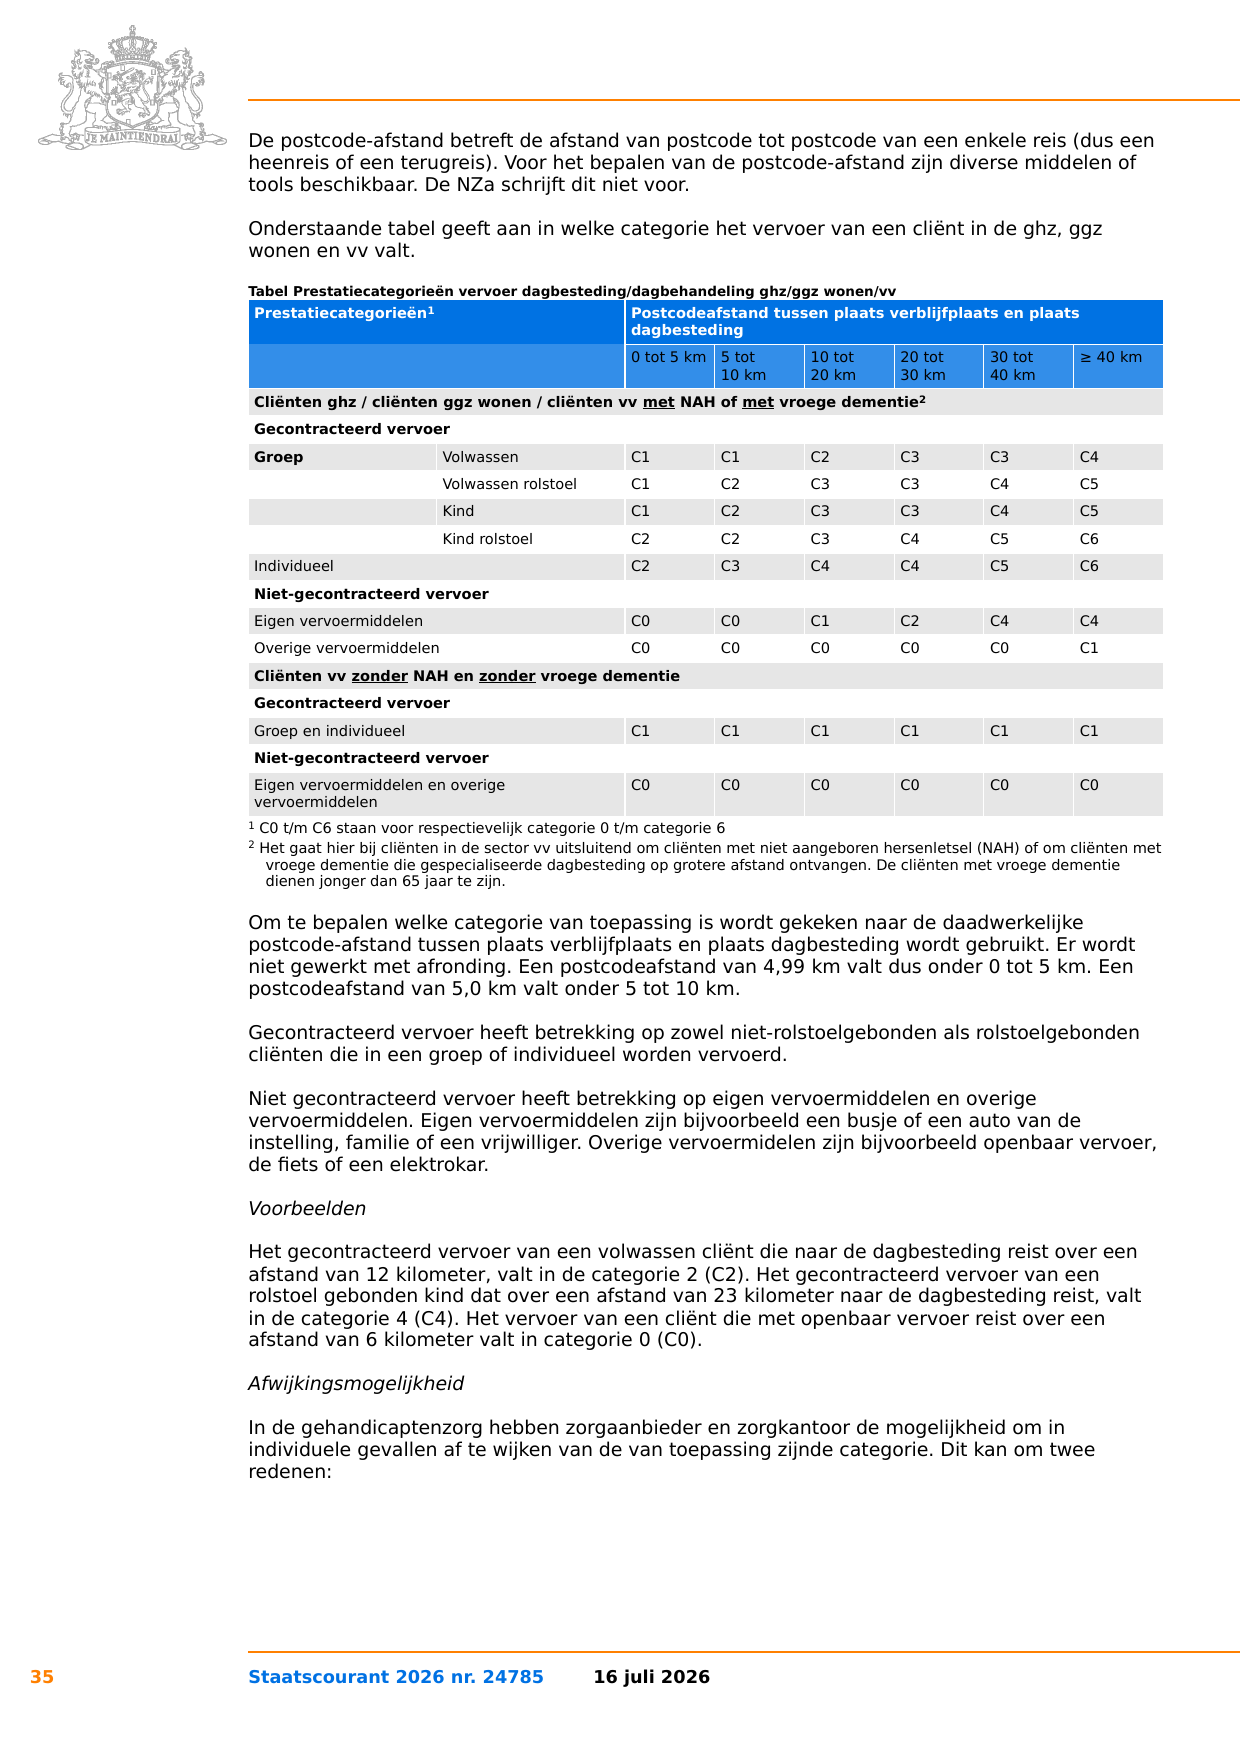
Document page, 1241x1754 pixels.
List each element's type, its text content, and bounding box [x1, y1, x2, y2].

subtitle Voorbeelden [248, 1198, 1163, 1219]
table_cell C2 [715, 499, 804, 525]
table_cell ≥ 40 km [1074, 345, 1163, 388]
table_cell 0 tot 5 km [626, 345, 714, 388]
table_cell C0 [895, 636, 983, 662]
text Gecontracteerd vervoer heeft betrekking op zowel niet-rolstoelgebonden als rolstoelgebonden cliënten die in een groep of individueel worden vervoerd. [248, 1022, 1163, 1066]
table_cell C0 [715, 773, 804, 816]
subtitle Afwijkingsmogelijkheid [248, 1373, 1163, 1395]
text Het gecontracteerd vervoer van een volwassen cliënt die naar de dagbesteding reist over een afstand van 12 kilometer, valt in de categorie 2 (C2). Het gecontracteerd vervoer van een rolstoel gebonden kind dat over een afstand van 23 kilometer naar de dagbesteding reist, valt in de categorie 4 (C4). Het vervoer van een cliënt die met openbaar vervoer reist over een afstand van 6 kilometer valt in categorie 0 (C0). [248, 1241, 1163, 1351]
table_cell 10 tot 20 km [805, 345, 894, 388]
table_cell C3 [805, 526, 894, 552]
table_cell C1 [984, 718, 1073, 744]
table_cell C4 [984, 608, 1073, 634]
table_cell C6 [1074, 526, 1163, 552]
table_cell [249, 526, 436, 552]
table_cell Kind [437, 499, 624, 525]
table_cell Postcodeafstand tussen plaats verblijfplaats en plaats dagbesteding [626, 300, 1163, 344]
table_cell Individueel [249, 554, 624, 580]
table_cell C2 [895, 608, 983, 634]
table_cell C3 [895, 444, 983, 470]
table_cell Eigen vervoermiddelen en overige vervoermiddelen [249, 773, 624, 816]
table_cell C3 [805, 499, 894, 525]
table_cell C0 [626, 636, 714, 662]
table_cell C1 [895, 718, 983, 744]
table_cell Gecontracteerd vervoer [249, 690, 1163, 717]
table_cell Groep en individueel [249, 718, 624, 744]
table_cell C1 [626, 718, 714, 744]
table_cell Kind rolstoel [437, 526, 624, 552]
table_cell Prestatiecategorieën1 [249, 300, 624, 344]
table_cell C0 [805, 773, 894, 816]
text Onderstaande tabel geeft aan in welke categorie het vervoer van een cliënt in de ghz, ggz wonen en vv valt. [248, 218, 1163, 262]
table_cell Cliënten ghz / cliënten ggz wonen / cliënten vv met NAH of met vroege dementie2 [249, 389, 1163, 415]
table_cell C2 [626, 526, 714, 552]
table_cell C0 [895, 773, 983, 816]
table_cell C1 [715, 718, 804, 744]
table_cell 20 tot 30 km [895, 345, 983, 388]
table_cell [249, 471, 436, 498]
table_cell C1 [626, 471, 714, 498]
text De postcode-afstand betreft de afstand van postcode tot postcode van een enkele reis (dus een heenreis of een terugreis). Voor het bepalen van de postcode-afstand zijn diverse middelen of tools beschikbaar. De NZa schrijft dit niet voor. [248, 130, 1163, 196]
table_cell C0 [715, 636, 804, 662]
table_cell Eigen vervoermiddelen [249, 608, 624, 634]
text Om te bepalen welke categorie van toepassing is wordt gekeken naar de daadwerkelijke postcode-afstand tussen plaats verblijfplaats en plaats dagbesteding wordt gebruikt. Er wordt niet gewerkt met afronding. Een postcodeafstand van 4,99 km valt dus onder 0 tot 5 km. Een postcodeafstand van 5,0 km valt onder 5 tot 10 km. [248, 912, 1163, 1000]
table_cell Overige vervoermiddelen [249, 636, 624, 662]
table_cell C3 [895, 499, 983, 525]
table_cell C1 [715, 444, 804, 470]
table_cell C4 [1074, 608, 1163, 634]
table_cell C0 [626, 773, 714, 816]
table_cell C5 [1074, 499, 1163, 525]
text Niet gecontracteerd vervoer heeft betrekking op eigen vervoermiddelen en overige vervoermiddelen. Eigen vervoermiddelen zijn bijvoorbeeld een busje of een auto van de instelling, familie of een vrijwilliger. Overige vervoermidelen zijn bijvoorbeeld openbaar vervoer, de fiets of een elektrokar. [248, 1088, 1163, 1176]
table_cell C4 [895, 554, 983, 580]
table_cell C1 [626, 499, 714, 525]
table_cell C0 [984, 773, 1073, 816]
table_cell C3 [805, 471, 894, 498]
table_cell 1 C0 t/m C6 staan voor respectievelijk categorie 0 t/m categorie 6 2 Het gaat hier bij cliënten in de sector vv uitsluitend om cliënten met niet aangeboren hersenletsel (NAH) of om cliënten met vroege dementie die gespecialiseerde dagbesteding op grotere afstand ontvangen. De cliënten met vroege dementie dienen jonger dan 65 jaar te zijn. [248, 817, 1163, 890]
table_cell 30 tot 40 km [984, 345, 1073, 388]
table_cell Niet-gecontracteerd vervoer [249, 745, 1163, 772]
picture [38, 25, 227, 150]
table_cell C6 [1074, 554, 1163, 580]
table_cell C4 [1074, 444, 1163, 470]
table_cell C4 [984, 471, 1073, 498]
table_cell C5 [1074, 471, 1163, 498]
table_cell C4 [895, 526, 983, 552]
table_cell Cliënten vv zonder NAH en zonder vroege dementie [249, 663, 1163, 689]
table_cell C0 [715, 608, 804, 634]
table_cell C2 [715, 526, 804, 552]
table_cell C2 [805, 444, 894, 470]
table_cell [249, 499, 436, 525]
table_cell C0 [626, 608, 714, 634]
table_cell Gecontracteerd vervoer [249, 416, 1163, 443]
table_cell C5 [984, 526, 1073, 552]
table_cell C2 [715, 471, 804, 498]
table_cell C0 [1074, 773, 1163, 816]
table_cell Volwassen rolstoel [437, 471, 624, 498]
table_cell C5 [984, 554, 1073, 580]
table_cell C3 [715, 554, 804, 580]
table_cell C3 [895, 471, 983, 498]
table_cell C2 [626, 554, 714, 580]
table_cell C1 [1074, 636, 1163, 662]
table_cell 5 tot 10 km [715, 345, 804, 388]
table_cell C4 [984, 499, 1073, 525]
table_cell Volwassen [437, 444, 624, 470]
table_cell Groep [249, 444, 436, 470]
table_cell C3 [984, 444, 1073, 470]
table_cell C1 [626, 444, 714, 470]
table_cell Niet-gecontracteerd vervoer [249, 581, 1163, 607]
text In de gehandicaptenzorg hebben zorgaanbieder en zorgkantoor de mogelijkheid om in individuele gevallen af te wijken van de van toepassing zijnde categorie. Dit kan om twee redenen: [248, 1417, 1163, 1483]
table_header Tabel Prestatiecategorieën vervoer dagbesteding/dagbehandeling ghz/ggz wonen/vv [248, 284, 1163, 299]
table_cell C0 [805, 636, 894, 662]
table_cell C0 [984, 636, 1073, 662]
table_cell C4 [805, 554, 894, 580]
table_cell C1 [805, 718, 894, 744]
table_cell C1 [1074, 718, 1163, 744]
table_cell C1 [805, 608, 894, 634]
